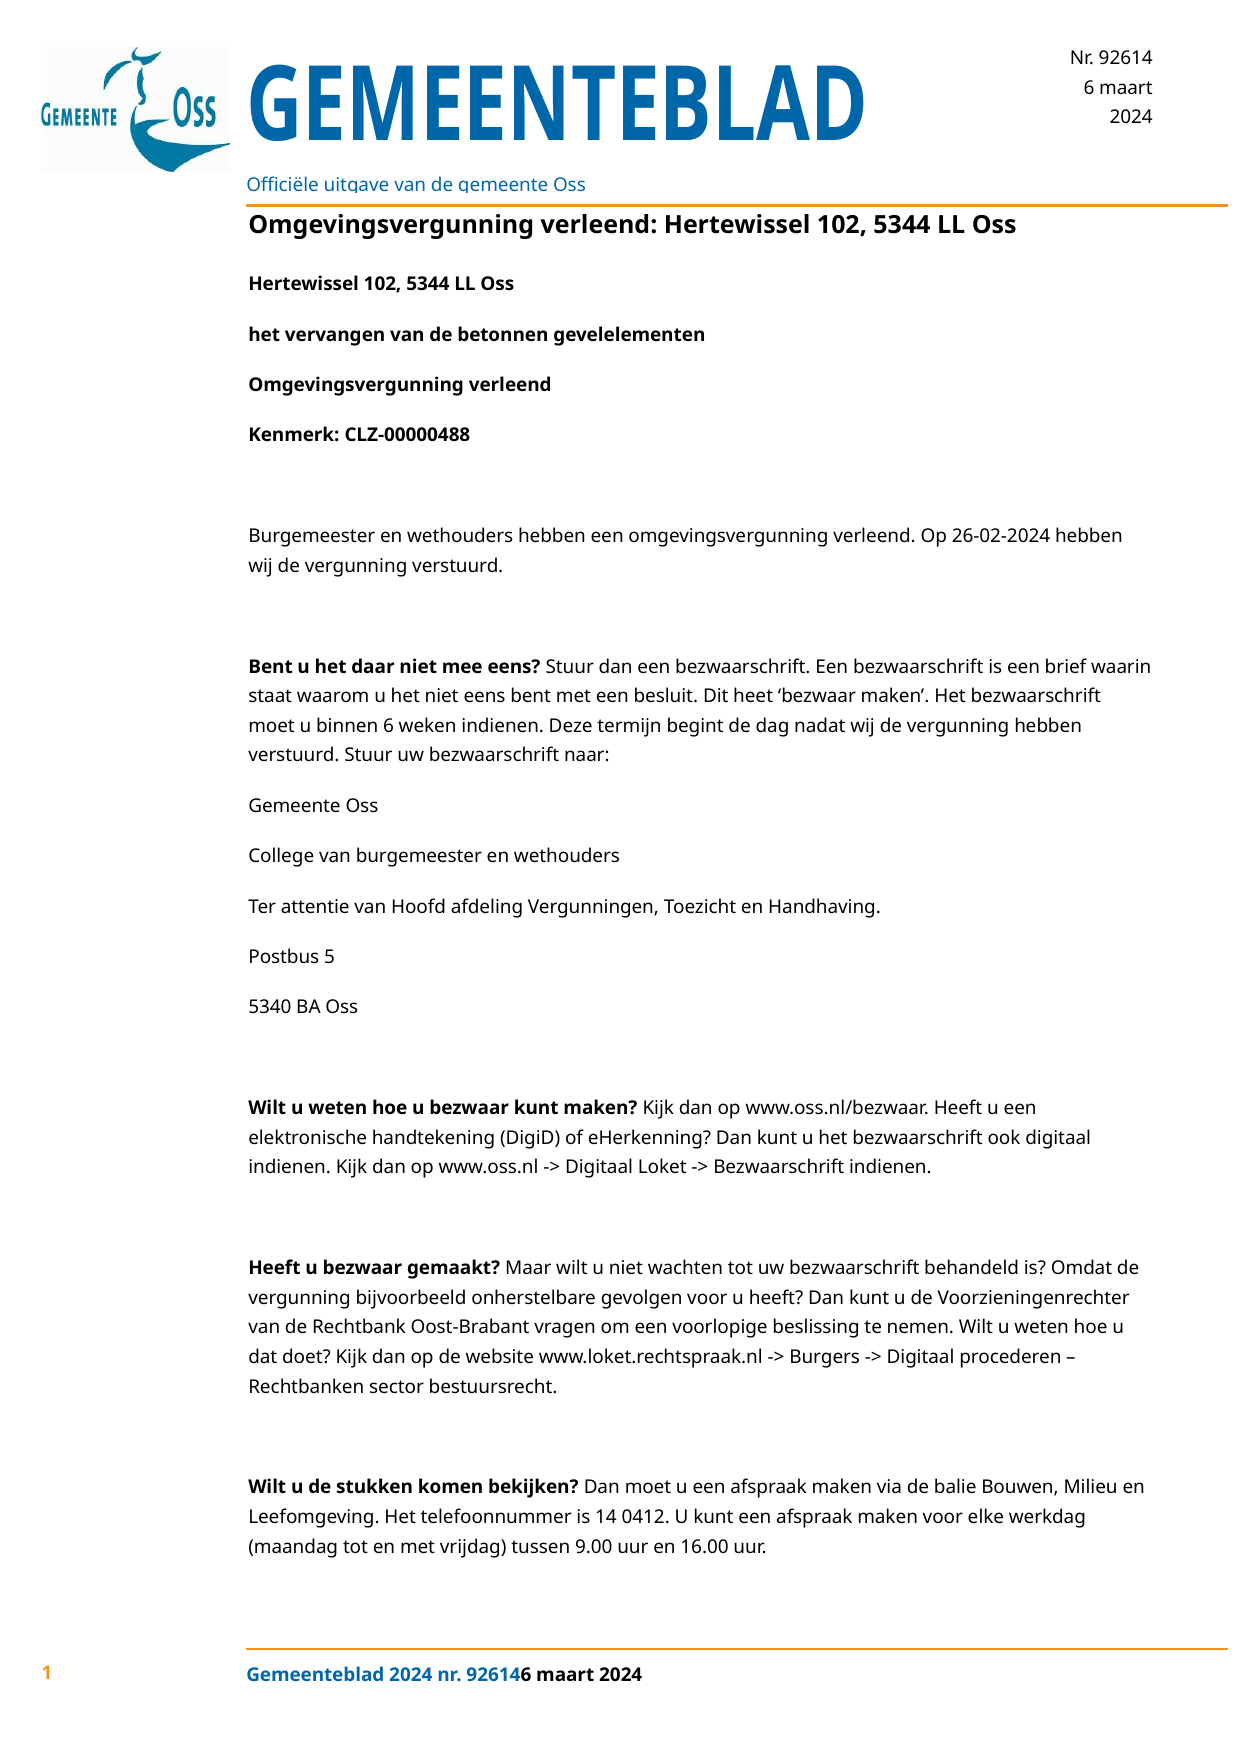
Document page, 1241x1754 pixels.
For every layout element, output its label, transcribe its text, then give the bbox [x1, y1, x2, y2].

text Wilt u weten hoe u bezwaar kunt maken? Kijk dan op www.oss.nl/bezwaar. Heeft u een elektronische handtekening (DigiD) of eHerkenning? Dan kunt u het bezwaarschrift ook digitaal indienen. Kijk dan op www.oss.nl -> Digitaal Loket -> Bezwaarschrift indienen. [248, 1094, 1152, 1179]
text Omgevingsvergunning verleend: Hertewissel 102, 5344 LL Oss [248, 207, 1152, 241]
text het vervangen van de betonnen gevelelementen [248, 321, 1152, 346]
text Heeft u bezwaar gemaakt? Maar wilt u niet wachten tot uw bezwaarschrift behandeld is? Omdat de vergunning bijvoorbeeld onherstelbare gevolgen voor u heeft? Dan kunt u de Voorzieningenrechter van de Rechtbank Oost-Brabant vragen om een voorlopige beslissing te nemen. Wilt u weten hoe u dat doet? Kijk dan op de website www.loket.rechtspraak.nl -> Burgers -> Digitaal procederen – Rechtbanken sector bestuursrecht. [248, 1254, 1152, 1398]
text Wilt u de stukken komen bekijken? Dan moet u een afspraak maken via de balie Bouwen, Milieu en Leefomgeving. Het telefoonnummer is 14 0412. U kunt een afspraak maken voor elke werkdag (maandag tot en met vrijdag) tussen 9.00 uur en 16.00 uur. [248, 1474, 1152, 1558]
text Gemeente Oss [248, 792, 1152, 818]
text Kenmerk: CLZ-00000488 [248, 422, 1152, 447]
text 5340 BA Oss [248, 994, 1152, 1019]
text Bent u het daar niet mee eens? Stuur dan een bezwaarschrift. Een bezwaarschrift is een brief waarin staat waarom u het niet eens bent met een besluit. Dit heet ‘bezwaar maken’. Het bezwaarschrift moet u binnen 6 weken indienen. Deze termijn begint de dag nadat wij de vergunning hebben verstuurd. Stuur uw bezwaarschrift naar: [248, 653, 1152, 767]
text Burgemeester en wethouders hebben een omgevingsvergunning verleend. Op 26-02-2024 hebben wij de vergunning verstuurd. [248, 522, 1152, 578]
picture [41, 47, 231, 172]
text Postbus 5 [248, 943, 1152, 969]
text Ter attentie van Hoofd afdeling Vergunningen, Toezicht en Handhaving. [248, 893, 1152, 918]
text Hertewissel 102, 5344 LL Oss [248, 270, 1152, 296]
text College van burgemeester en wethouders [248, 842, 1152, 868]
text Omgevingsvergunning verleend [248, 371, 1152, 397]
